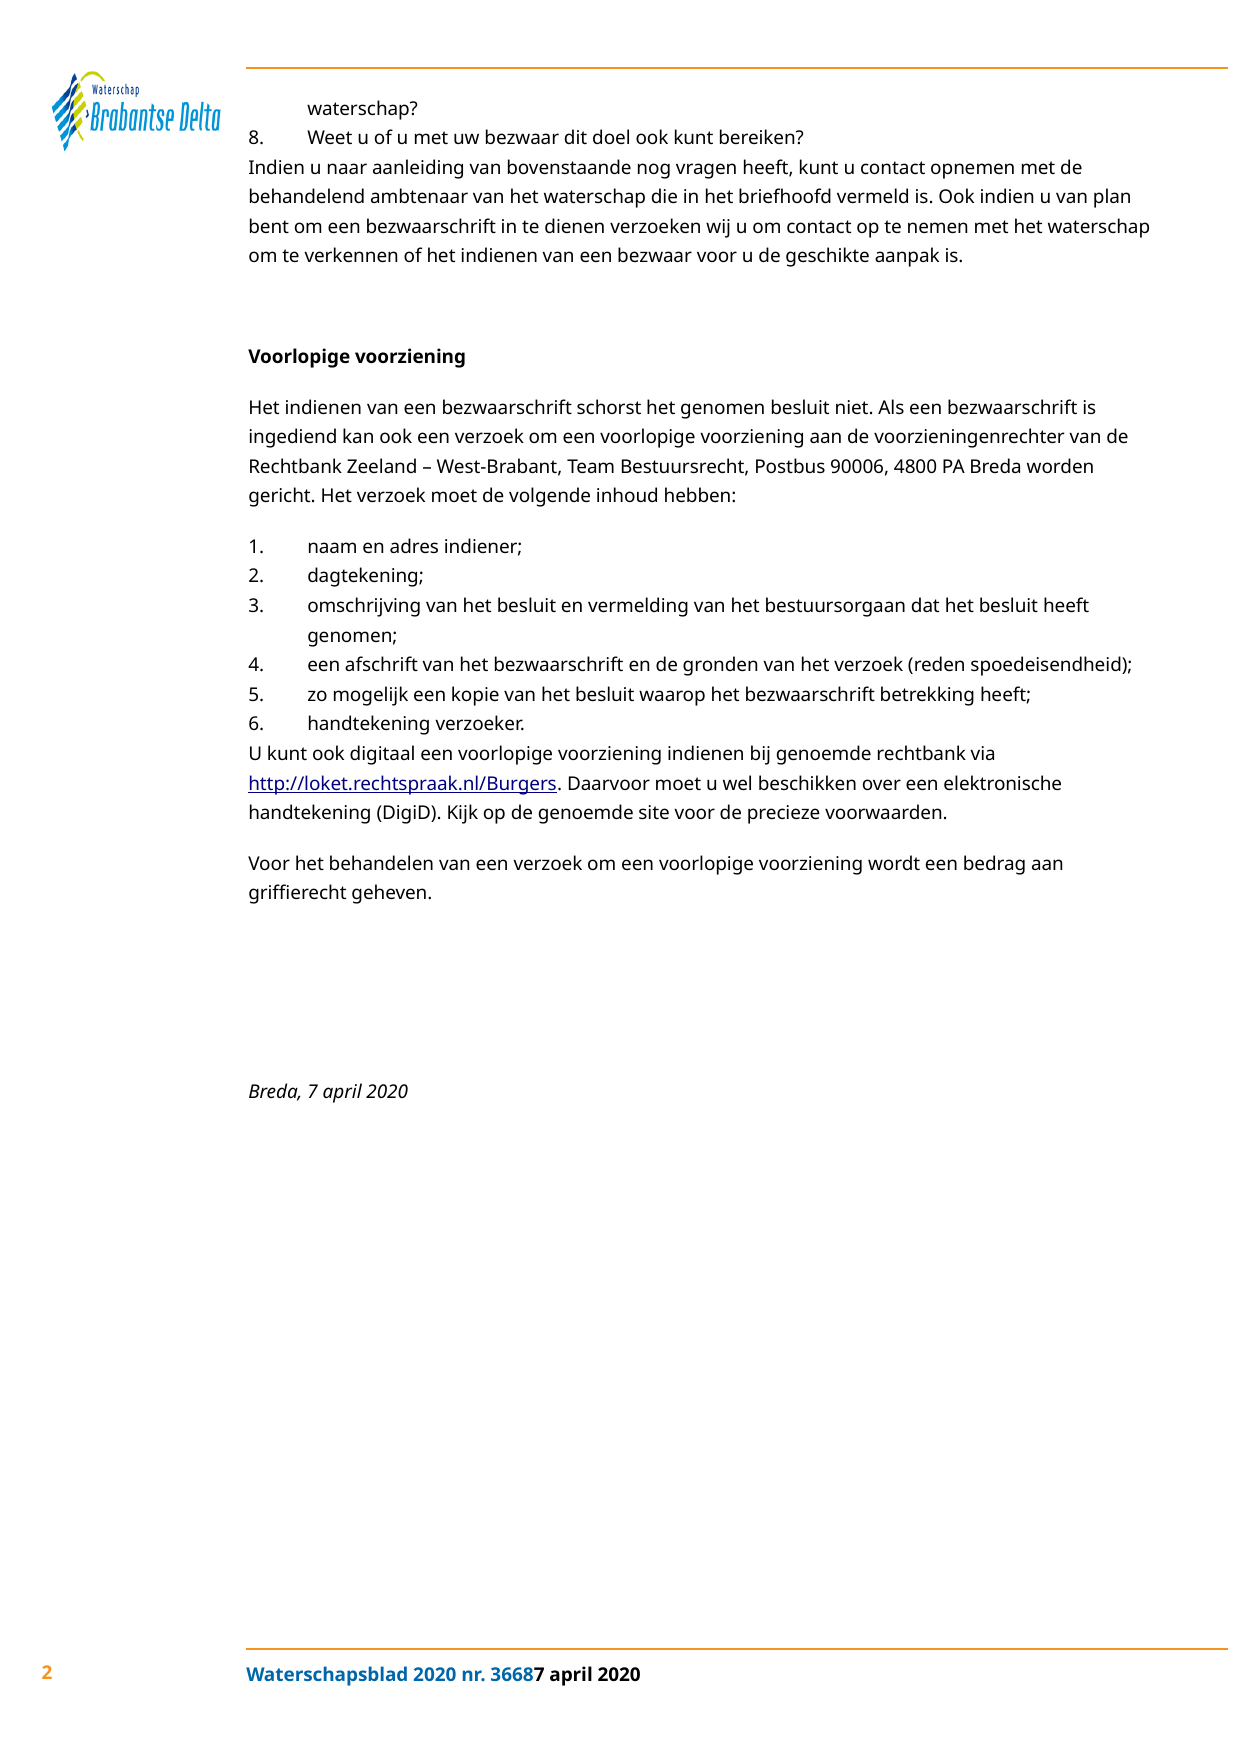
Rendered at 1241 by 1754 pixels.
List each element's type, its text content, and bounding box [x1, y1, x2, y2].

list een afschrift van het bezwaarschrift en de gronden van het verzoek (reden spoedeisendheid); [248, 651, 1152, 677]
text Voor het behandelen van een verzoek om een voorlopige voorziening wordt een bedrag aan griffierecht geheven. [248, 850, 1152, 905]
list naam en adres indiener; [248, 533, 1152, 559]
text Voorlopige voorziening [248, 343, 1152, 369]
picture [41, 47, 231, 172]
list zo mogelijk een kopie van het besluit waarop het bezwaarschrift betrekking heeft; [248, 681, 1152, 707]
text U kunt ook digitaal een voorlopige voorziening indienen bij genoemde rechtbank via http://loket.rechtspraak.nl/Burgers. Daarvoor moet u wel beschikken over een elektronische handtekening (DigiD). Kijk op de genoemde site voor de precieze voorwaarden. [248, 740, 1152, 825]
list dagtekening; [248, 563, 1152, 588]
list handtekening verzoeker. [248, 711, 1152, 736]
text Breda, 7 april 2020 [248, 1078, 1152, 1104]
list waterschap? [248, 95, 1152, 121]
list Weet u of u met uw bezwaar dit doel ook kunt bereiken? [248, 124, 1152, 150]
text Het indienen van een bezwaarschrift schorst het genomen besluit niet. Als een bezwaarschrift is ingediend kan ook een verzoek om een voorlopige voorziening aan de voorzieningenrechter van de Rechtbank Zeeland – West-Brabant, Team Bestuursrecht, Postbus 90006, 4800 PA Breda worden gericht. Het verzoek moet de volgende inhoud hebben: [248, 394, 1152, 508]
list omschrijving van het besluit en vermelding van het bestuursorgaan dat het besluit heeft genomen; [248, 592, 1152, 648]
text Indien u naar aanleiding van bovenstaande nog vragen heeft, kunt u contact opnemen met de behandelend ambtenaar van het waterschap die in het briefhoofd vermeld is. Ook indien u van plan bent om een bezwaarschrift in te dienen verzoeken wij u om contact op te nemen met het waterschap om te verkennen of het indienen van een bezwaar voor u de geschikte aanpak is. [248, 154, 1152, 268]
